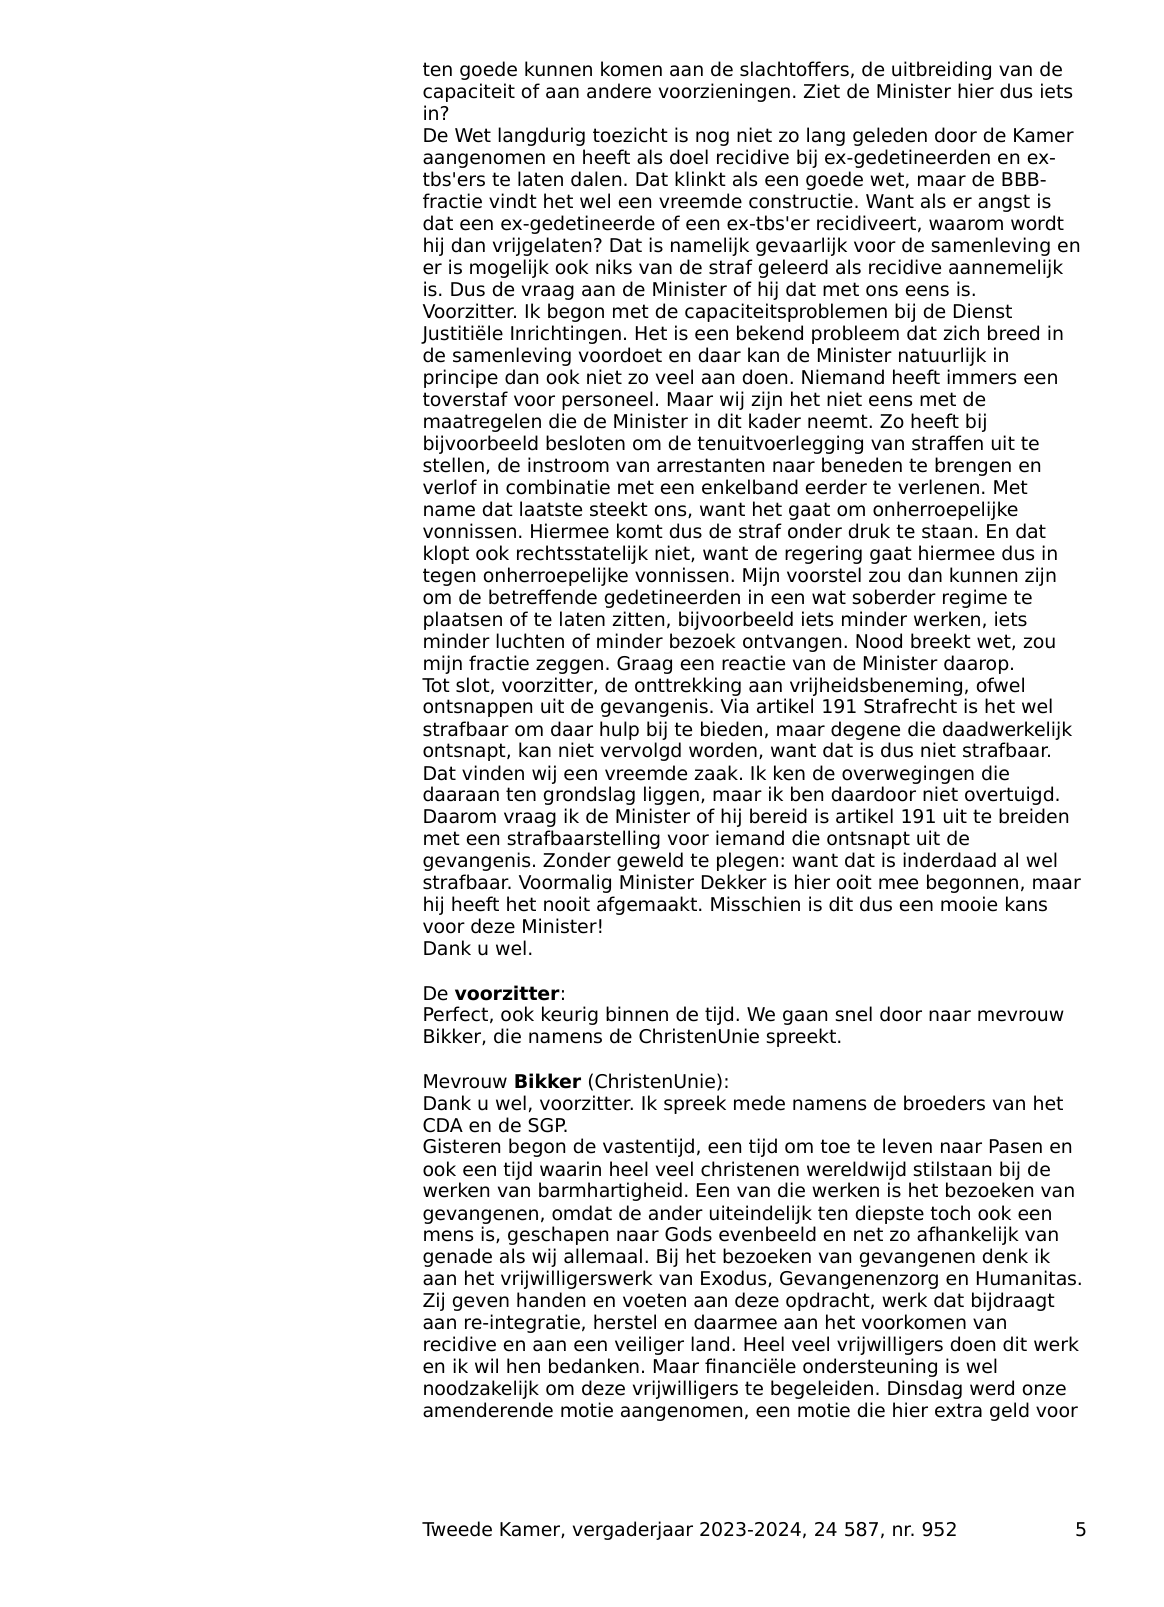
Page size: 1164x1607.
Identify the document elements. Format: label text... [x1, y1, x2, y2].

text Tot slot, voorzitter, de onttrekking aan vrijheidsbeneming, ofwel ontsnappen uit de gevangenis. Via artikel 191 Strafrecht is het wel strafbaar om daar hulp bij te bieden, maar degene die daadwerkelijk ontsnapt, kan niet vervolgd worden, want dat is dus niet strafbaar. Dat vinden wij een vreemde zaak. Ik ken de overwegingen die daaraan ten grondslag liggen, maar ik ben daardoor niet overtuigd. Daarom vraag ik de Minister of hij bereid is artikel 191 uit te breiden met een strafbaarstelling voor iemand die ontsnapt uit de gevangenis. Zonder geweld te plegen: want dat is inderdaad al wel strafbaar. Voormalig Minister Dekker is hier ooit mee begonnen, maar hij heeft het nooit afgemaakt. Misschien is dit dus een mooie kans voor deze Minister! [422, 674, 1087, 938]
text De voorzitter: [422, 982, 1087, 1004]
text Perfect, ook keurig binnen de tijd. We gaan snel door naar mevrouw Bikker, die namens de ChristenUnie spreekt. [422, 1004, 1087, 1048]
text Dank u wel. [422, 938, 1087, 960]
text Gisteren begon de vastentijd, een tijd om toe te leven naar Pasen en ook een tijd waarin heel veel christenen wereldwijd stilstaan bij de werken van barmhartigheid. Een van die werken is het bezoeken van gevangenen, omdat de ander uiteindelijk ten diepste toch ook een mens is, geschapen naar Gods evenbeeld en net zo afhankelijk van genade als wij allemaal. Bij het bezoeken van gevangenen denk ik aan het vrijwilligerswerk van Exodus, Gevangenenzorg en Humanitas. Zij geven handen en voeten aan deze opdracht, werk dat bijdraagt aan re-integratie, herstel en daarmee aan het voorkomen van recidive en aan een veiliger land. Heel veel vrijwilligers doen dit werk en ik wil hen bedanken. Maar financiële ondersteuning is wel noodzakelijk om deze vrijwilligers te begeleiden. Dinsdag werd onze amenderende motie aangenomen, een motie die hier extra geld voor [422, 1136, 1087, 1422]
text De Wet langdurig toezicht is nog niet zo lang geleden door de Kamer aangenomen en heeft als doel recidive bij ex-gedetineerden en ex-tbs'ers te laten dalen. Dat klinkt als een goede wet, maar de BBB-fractie vindt het wel een vreemde constructie. Want als er angst is dat een ex-gedetineerde of een ex-tbs'er recidiveert, waarom wordt hij dan vrijgelaten? Dat is namelijk gevaarlijk voor de samenleving en er is mogelijk ook niks van de straf geleerd als recidive aannemelijk is. Dus de vraag aan de Minister of hij dat met ons eens is. [422, 125, 1087, 301]
text Dank u wel, voorzitter. Ik spreek mede namens de broeders van het CDA en de SGP. [422, 1092, 1087, 1136]
text ten goede kunnen komen aan de slachtoffers, de uitbreiding van de capaciteit of aan andere voorzieningen. Ziet de Minister hier dus iets in? [422, 59, 1087, 125]
text Mevrouw Bikker (ChristenUnie): [422, 1071, 1087, 1092]
text Voorzitter. Ik begon met de capaciteitsproblemen bij de Dienst Justitiële Inrichtingen. Het is een bekend probleem dat zich breed in de samenleving voordoet en daar kan de Minister natuurlijk in principe dan ook niet zo veel aan doen. Niemand heeft immers een toverstaf voor personeel. Maar wij zijn het niet eens met de maatregelen die de Minister in dit kader neemt. Zo heeft bij bijvoorbeeld besloten om de tenuitvoerlegging van straffen uit te stellen, de instroom van arrestanten naar beneden te brengen en verlof in combinatie met een enkelband eerder te verlenen. Met name dat laatste steekt ons, want het gaat om onherroepelijke vonnissen. Hiermee komt dus de straf onder druk te staan. En dat klopt ook rechtsstatelijk niet, want de regering gaat hiermee dus in tegen onherroepelijke vonnissen. Mijn voorstel zou dan kunnen zijn om de betreffende gedetineerden in een wat soberder regime te plaatsen of te laten zitten, bijvoorbeeld iets minder werken, iets minder luchten of minder bezoek ontvangen. Nood breekt wet, zou mijn fractie zeggen. Graag een reactie van de Minister daarop. [422, 301, 1087, 674]
